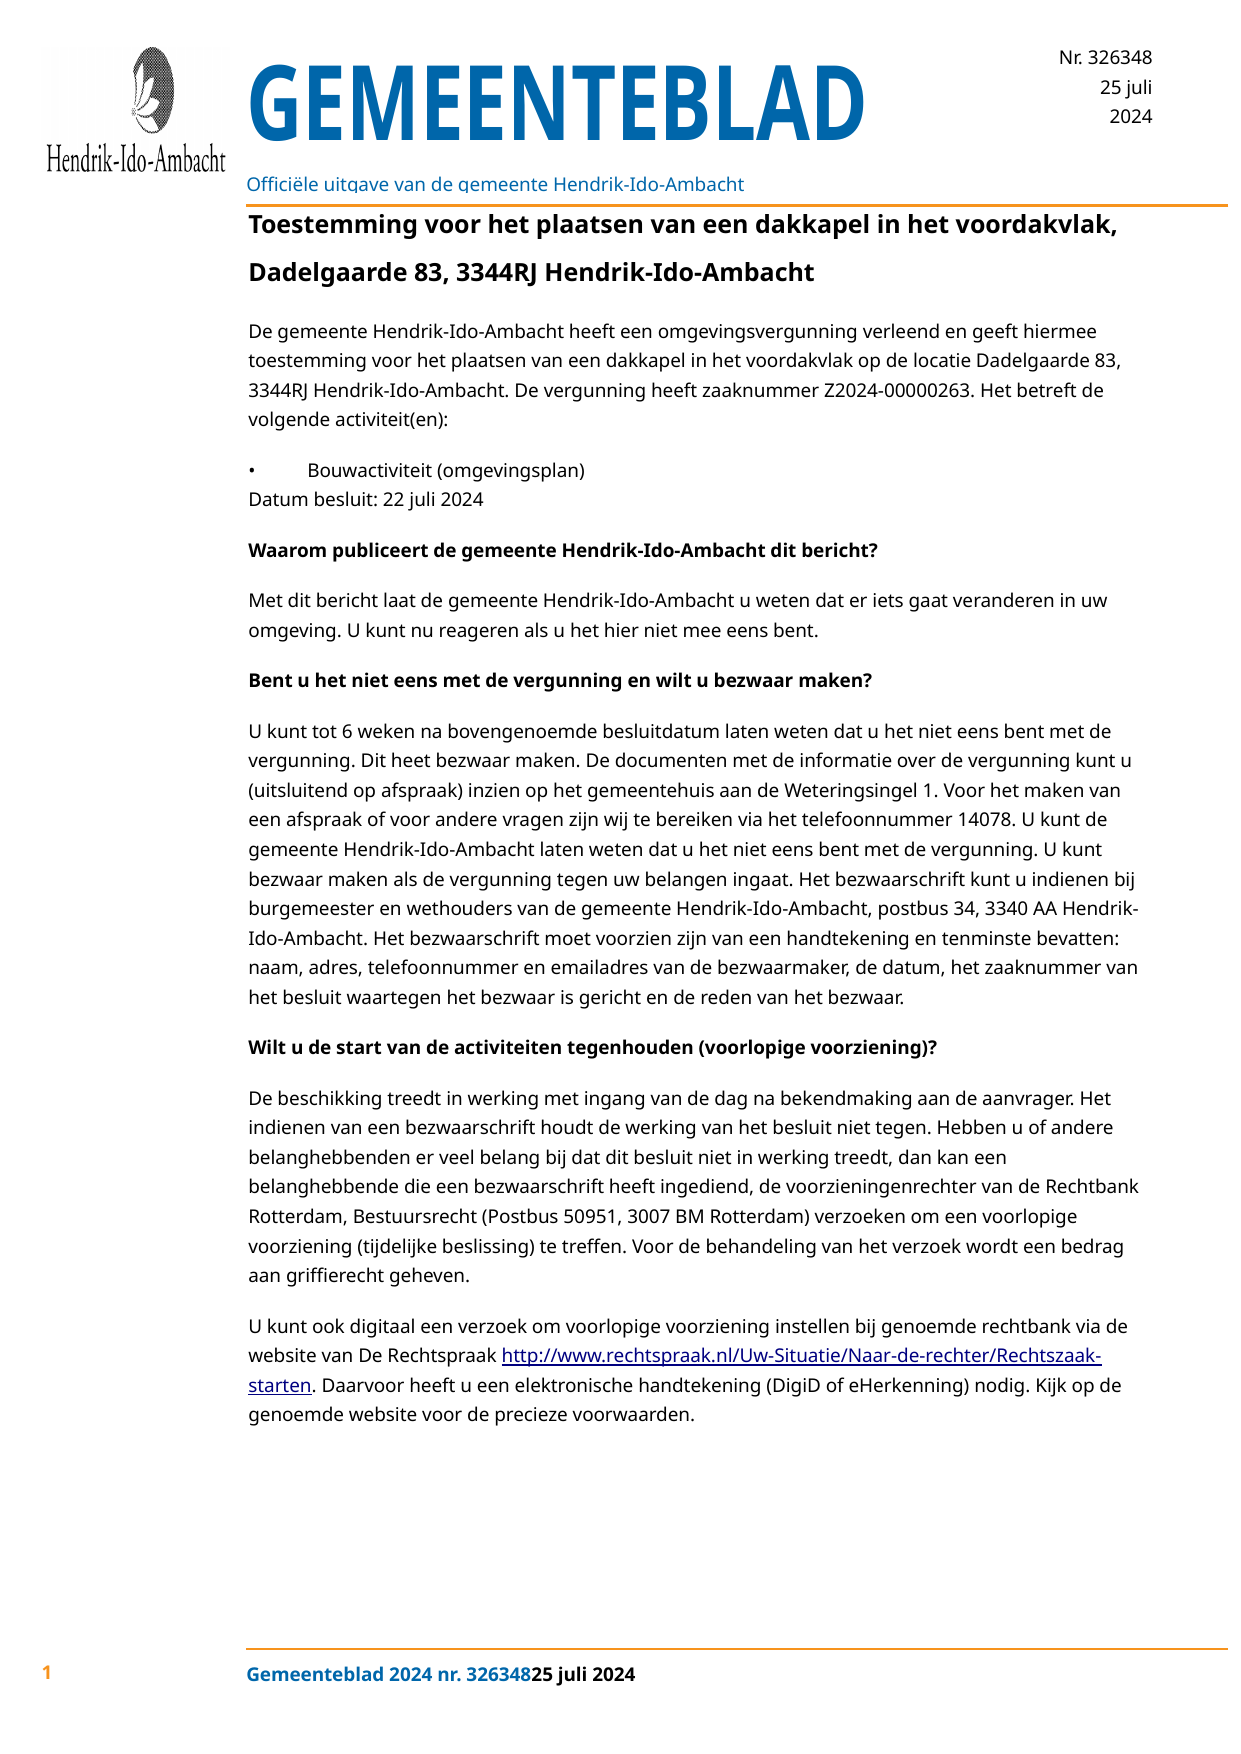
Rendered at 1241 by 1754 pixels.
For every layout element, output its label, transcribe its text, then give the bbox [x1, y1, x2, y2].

text Met dit bericht laat de gemeente Hendrik-Ido-Ambacht u weten dat er iets gaat veranderen in uw omgeving. U kunt nu reageren als u het hier niet mee eens bent. [248, 587, 1152, 643]
text Datum besluit: 22 juli 2024 [248, 487, 1152, 512]
text Wilt u de start van de activiteiten tegenhouden (voorlopige voorziening)? [248, 1034, 1152, 1060]
text Waarom publiceert de gemeente Hendrik-Ido-Ambacht dit bericht? [248, 537, 1152, 563]
text Bent u het niet eens met de vergunning en wilt u bezwaar maken? [248, 667, 1152, 693]
text U kunt tot 6 weken na bovengenoemde besluitdatum laten weten dat u het niet eens bent met de vergunning. Dit heet bezwaar maken. De documenten met de informatie over de vergunning kunt u (uitsluitend op afspraak) inzien op het gemeentehuis aan de Weteringsingel 1. Voor het maken van een afspraak of voor andere vragen zijn wij te bereiken via het telefoonnummer 14078. U kunt de gemeente Hendrik-Ido-Ambacht laten weten dat u het niet eens bent met de vergunning. U kunt bezwaar maken als de vergunning tegen uw belangen ingaat. Het bezwaarschrift kunt u indienen bij burgemeester en wethouders van de gemeente Hendrik-Ido-Ambacht, postbus 34, 3340 AA Hendrik-Ido-Ambacht. Het bezwaarschrift moet voorzien zijn van een handtekening en tenminste bevatten: naam, adres, telefoonnummer en emailadres van de bezwaarmaker, de datum, het zaaknummer van het besluit waartegen het bezwaar is gericht en de reden van het bezwaar. [248, 718, 1152, 1010]
text De gemeente Hendrik-Ido-Ambacht heeft een omgevingsvergunning verleend en geeft hiermee toestemming voor het plaatsen van een dakkapel in het voordakvlak op de locatie Dadelgaarde 83, 3344RJ Hendrik-Ido-Ambacht. De vergunning heeft zaaknummer Z2024-00000263. Het betreft de volgende activiteit(en): [248, 318, 1152, 432]
text Toestemming voor het plaatsen van een dakkapel in het voordakvlak, Dadelgaarde 83, 3344RJ Hendrik-Ido-Ambacht [248, 207, 1152, 288]
list Bouwactiviteit (omgevingsplan) [248, 457, 1152, 483]
text De beschikking treedt in werking met ingang van de dag na bekendmaking aan de aanvrager. Het indienen van een bezwaarschrift houdt de werking van het besluit niet tegen. Hebben u of andere belanghebbenden er veel belang bij dat dit besluit niet in werking treedt, dan kan een belanghebbende die een bezwaarschrift heeft ingediend, de voorzieningenrechter van de Rechtbank Rotterdam, Bestuursrecht (Postbus 50951, 3007 BM Rotterdam) verzoeken om een voorlopige voorziening (tijdelijke beslissing) te treffen. Voor de behandeling van het verzoek wordt een bedrag aan griffierecht geheven. [248, 1085, 1152, 1288]
picture [41, 47, 231, 172]
text U kunt ook digitaal een verzoek om voorlopige voorziening instellen bij genoemde rechtbank via de website van De Rechtspraak http://www.rechtspraak.nl/Uw-Situatie/Naar-de-rechter/Rechtszaak-starten. Daarvoor heeft u een elektronische handtekening (DigiD of eHerkenning) nodig. Kijk op de genoemde website voor de precieze voorwaarden. [248, 1313, 1152, 1427]
